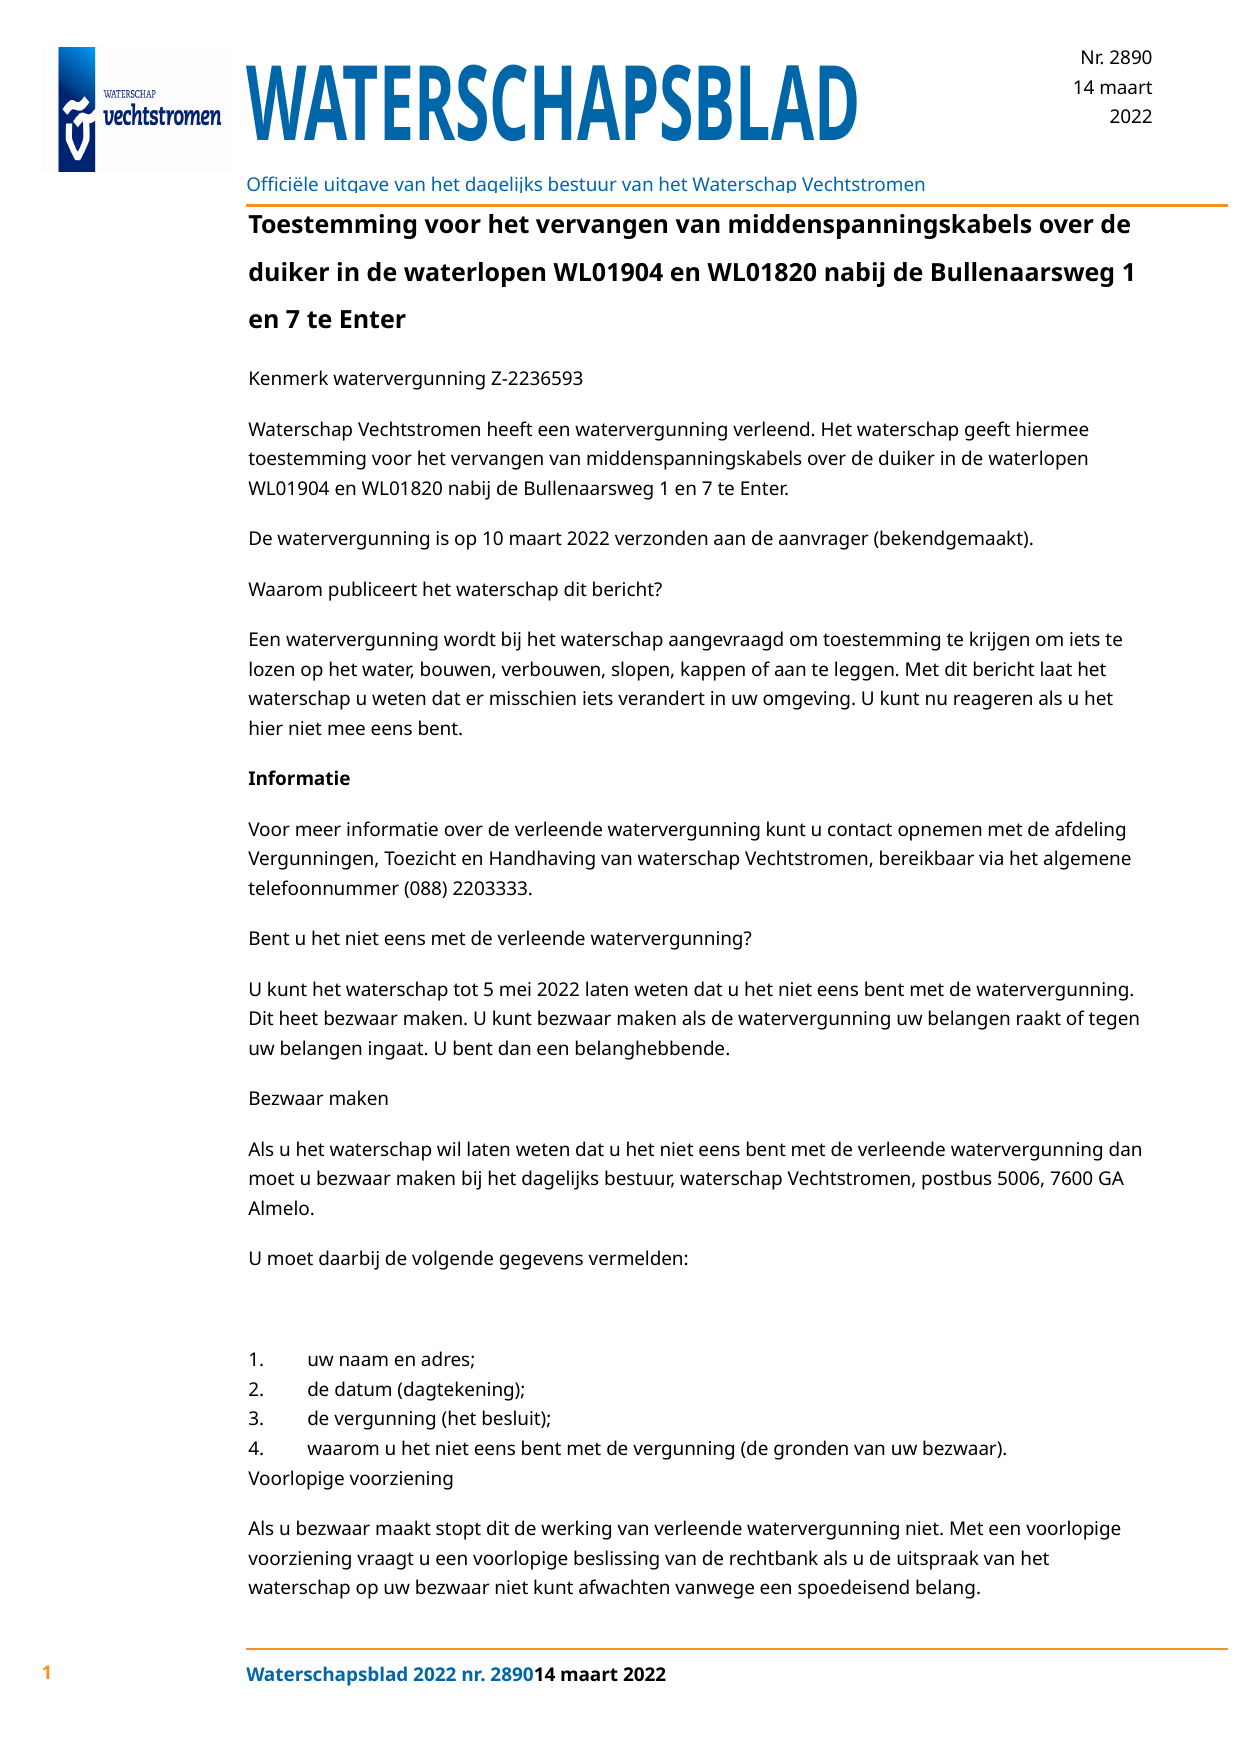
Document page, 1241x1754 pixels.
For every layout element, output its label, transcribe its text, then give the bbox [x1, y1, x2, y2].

text Bezwaar maken [248, 1086, 1152, 1111]
text Als u bezwaar maakt stopt dit de werking van verleende watervergunning niet. Met een voorlopige voorziening vraagt u een voorlopige beslissing van de rechtbank als u de uitspraak van het waterschap op uw bezwaar niet kunt afwachten vanwege een spoedeisend belang. [248, 1515, 1152, 1600]
text Een watervergunning wordt bij het waterschap aangevraagd om toestemming te krijgen om iets te lozen op het water, bouwen, verbouwen, slopen, kappen of aan te leggen. Met dit bericht laat het waterschap u weten dat er misschien iets verandert in uw omgeving. U kunt nu reageren als u het hier niet mee eens bent. [248, 626, 1152, 741]
text Waterschap Vechtstromen heeft een watervergunning verleend. Het waterschap geeft hiermee toestemming voor het vervangen van middenspanningskabels over de duiker in de waterlopen WL01904 en WL01820 nabij de Bullenaarsweg 1 en 7 te Enter. [248, 416, 1152, 501]
list uw naam en adres; [248, 1346, 1152, 1372]
text Waarom publiceert het waterschap dit bericht? [248, 576, 1152, 602]
picture [41, 47, 231, 172]
text Voor meer informatie over de verleende watervergunning kunt u contact opnemen met de afdeling Vergunningen, Toezicht en Handhaving van waterschap Vechtstromen, bereikbaar via het algemene telefoonnummer (088) 2203333. [248, 816, 1152, 901]
text Informatie [248, 766, 1152, 791]
list de vergunning (het besluit); [248, 1406, 1152, 1431]
text Bent u het niet eens met de verleende watervergunning? [248, 926, 1152, 951]
text Voorlopige voorziening [248, 1465, 1152, 1490]
list waarom u het niet eens bent met de vergunning (de gronden van uw bezwaar). [248, 1435, 1152, 1461]
text Als u het waterschap wil laten weten dat u het niet eens bent met de verleende watervergunning dan moet u bezwaar maken bij het dagelijks bestuur, waterschap Vechtstromen, postbus 5006, 7600 GA Almelo. [248, 1136, 1152, 1221]
text De watervergunning is op 10 maart 2022 verzonden aan de aanvrager (bekendgemaakt). [248, 526, 1152, 551]
text U moet daarbij de volgende gegevens vermelden: [248, 1246, 1152, 1271]
text U kunt het waterschap tot 5 mei 2022 laten weten dat u het niet eens bent met de watervergunning. Dit heet bezwaar maken. U kunt bezwaar maken als de watervergunning uw belangen raakt of tegen uw belangen ingaat. U bent dan een belanghebbende. [248, 976, 1152, 1061]
text Kenmerk watervergunning Z-2236593 [248, 366, 1152, 391]
list de datum (dagtekening); [248, 1376, 1152, 1402]
text Toestemming voor het vervangen van middenspanningskabels over de duiker in de waterlopen WL01904 en WL01820 nabij de Bullenaarsweg 1 en 7 te Enter [248, 207, 1152, 336]
